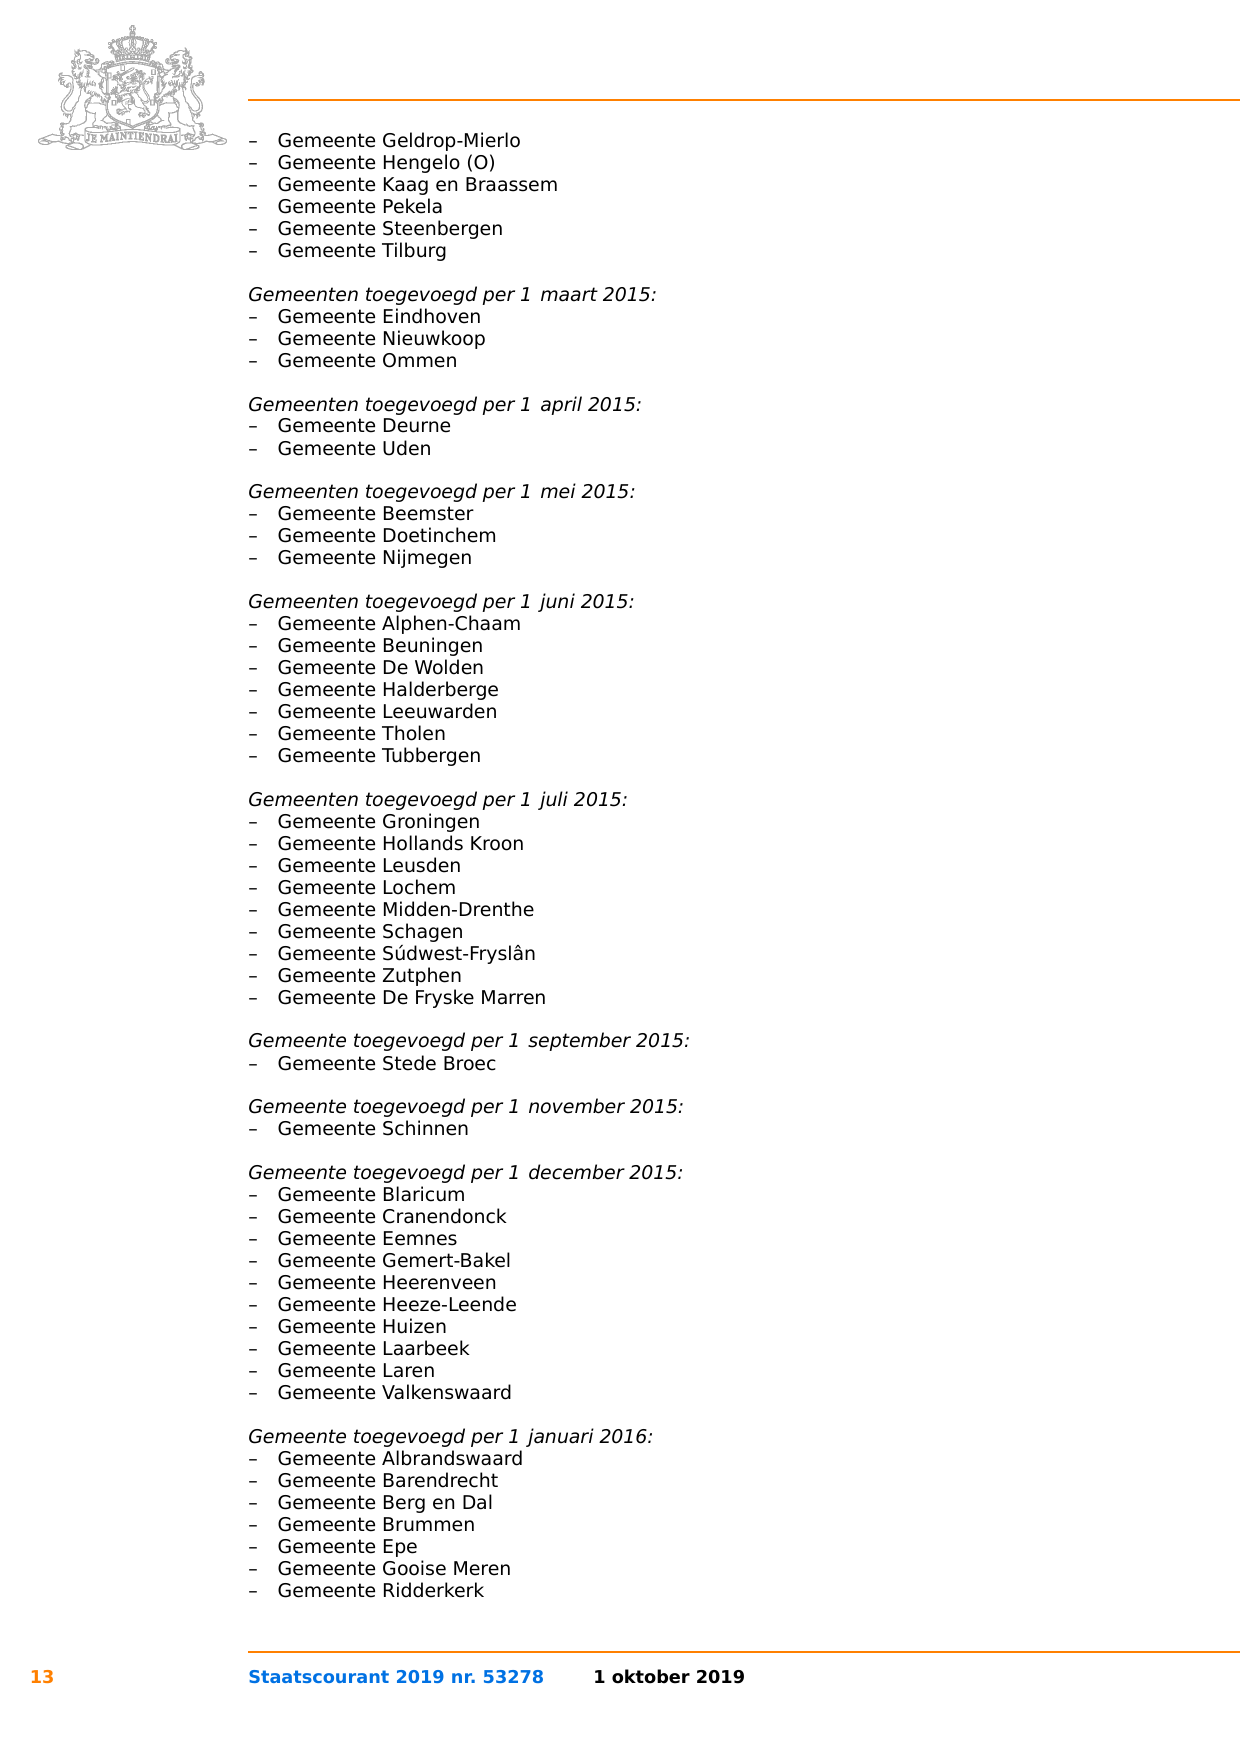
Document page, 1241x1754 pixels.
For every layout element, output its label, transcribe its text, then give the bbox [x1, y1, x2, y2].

text – Gemeente Tholen [248, 723, 1163, 745]
subtitle Gemeenten toegevoegd per 1 juli 2015: [248, 789, 1163, 811]
text – Gemeente Steenbergen [248, 218, 1163, 240]
text – Gemeente Cranendonck [248, 1206, 1163, 1228]
text – Gemeente Schinnen [248, 1118, 1163, 1140]
text – Gemeente Eemnes [248, 1228, 1163, 1250]
subtitle Gemeenten toegevoegd per 1 juni 2015: [248, 591, 1163, 613]
text – Gemeente Ommen [248, 349, 1163, 372]
text – Gemeente Nieuwkoop [248, 328, 1163, 349]
text – Gemeente Leeuwarden [248, 701, 1163, 723]
picture [38, 25, 227, 150]
text – Gemeente Pekela [248, 196, 1163, 218]
text – Gemeente Deurne [248, 415, 1163, 437]
subtitle Gemeenten toegevoegd per 1 maart 2015: [248, 284, 1163, 306]
text – Gemeente Groningen [248, 811, 1163, 833]
text – Gemeente Beemster [248, 503, 1163, 525]
text – Gemeente Súdwest-Fryslân [248, 943, 1163, 964]
text – Gemeente Geldrop-Mierlo [248, 130, 1163, 152]
text – Gemeente Schagen [248, 921, 1163, 943]
text – Gemeente Heerenveen [248, 1272, 1163, 1294]
text – Gemeente Gemert-Bakel [248, 1250, 1163, 1272]
subtitle Gemeente toegevoegd per 1 november 2015: [248, 1096, 1163, 1118]
text – Gemeente Berg en Dal [248, 1492, 1163, 1514]
text – Gemeente Valkenswaard [248, 1382, 1163, 1404]
text – Gemeente Halderberge [248, 679, 1163, 701]
text – Gemeente Huizen [248, 1316, 1163, 1338]
text – Gemeente Ridderkerk [248, 1579, 1163, 1602]
text – Gemeente Epe [248, 1536, 1163, 1558]
text – Gemeente Nijmegen [248, 547, 1163, 569]
text – Gemeente Barendrecht [248, 1470, 1163, 1492]
text – Gemeente Stede Broec [248, 1052, 1163, 1074]
text – Gemeente Zutphen [248, 964, 1163, 987]
text – Gemeente Laren [248, 1360, 1163, 1382]
text – Gemeente Brummen [248, 1514, 1163, 1536]
text – Gemeente Lochem [248, 877, 1163, 899]
text – Gemeente Kaag en Braassem [248, 174, 1163, 196]
text – Gemeente Leusden [248, 855, 1163, 877]
text – Gemeente Eindhoven [248, 306, 1163, 328]
text – Gemeente Tilburg [248, 240, 1163, 262]
text – Gemeente Blaricum [248, 1184, 1163, 1206]
subtitle Gemeente toegevoegd per 1 januari 2016: [248, 1426, 1163, 1448]
subtitle Gemeenten toegevoegd per 1 mei 2015: [248, 481, 1163, 503]
text – Gemeente Midden-Drenthe [248, 899, 1163, 921]
text – Gemeente Beuningen [248, 635, 1163, 657]
text – Gemeente Laarbeek [248, 1338, 1163, 1360]
subtitle Gemeente toegevoegd per 1 september 2015: [248, 1030, 1163, 1052]
text – Gemeente Gooise Meren [248, 1558, 1163, 1579]
text – Gemeente Uden [248, 437, 1163, 459]
subtitle Gemeente toegevoegd per 1 december 2015: [248, 1162, 1163, 1184]
subtitle Gemeenten toegevoegd per 1 april 2015: [248, 393, 1163, 415]
text – Gemeente Alphen-Chaam [248, 613, 1163, 635]
text – Gemeente De Wolden [248, 657, 1163, 679]
text – Gemeente Tubbergen [248, 745, 1163, 767]
text – Gemeente Hengelo (O) [248, 152, 1163, 174]
text – Gemeente Heeze-Leende [248, 1294, 1163, 1316]
text – Gemeente Doetinchem [248, 525, 1163, 547]
text – Gemeente Albrandswaard [248, 1448, 1163, 1470]
text – Gemeente Hollands Kroon [248, 833, 1163, 855]
text – Gemeente De Fryske Marren [248, 987, 1163, 1008]
